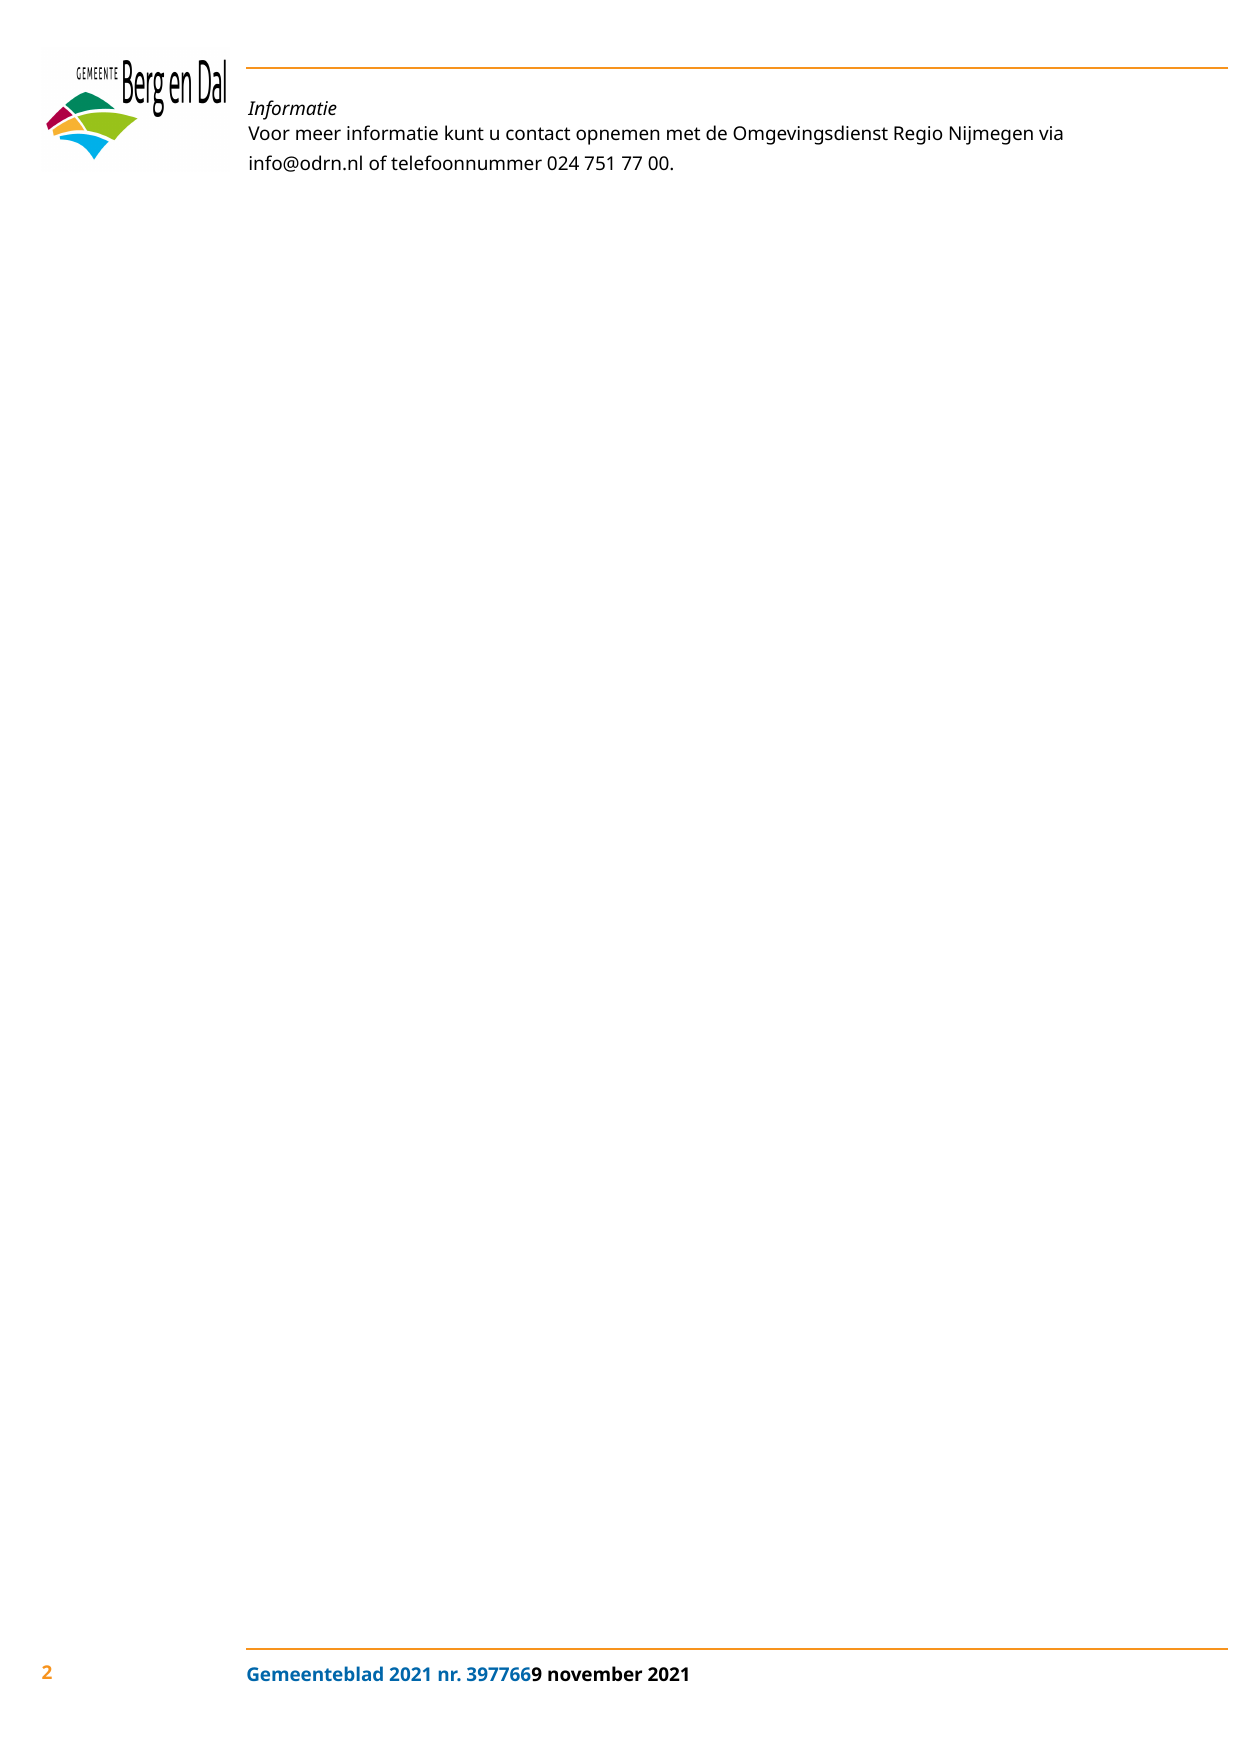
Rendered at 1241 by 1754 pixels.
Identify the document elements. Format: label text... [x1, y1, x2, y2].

picture [41, 47, 231, 172]
text Informatie [248, 95, 1152, 121]
text Voor meer informatie kunt u contact opnemen met de Omgevingsdienst Regio Nijmegen via info@odrn.nl of telefoonnummer 024 751 77 00. [248, 121, 1152, 176]
